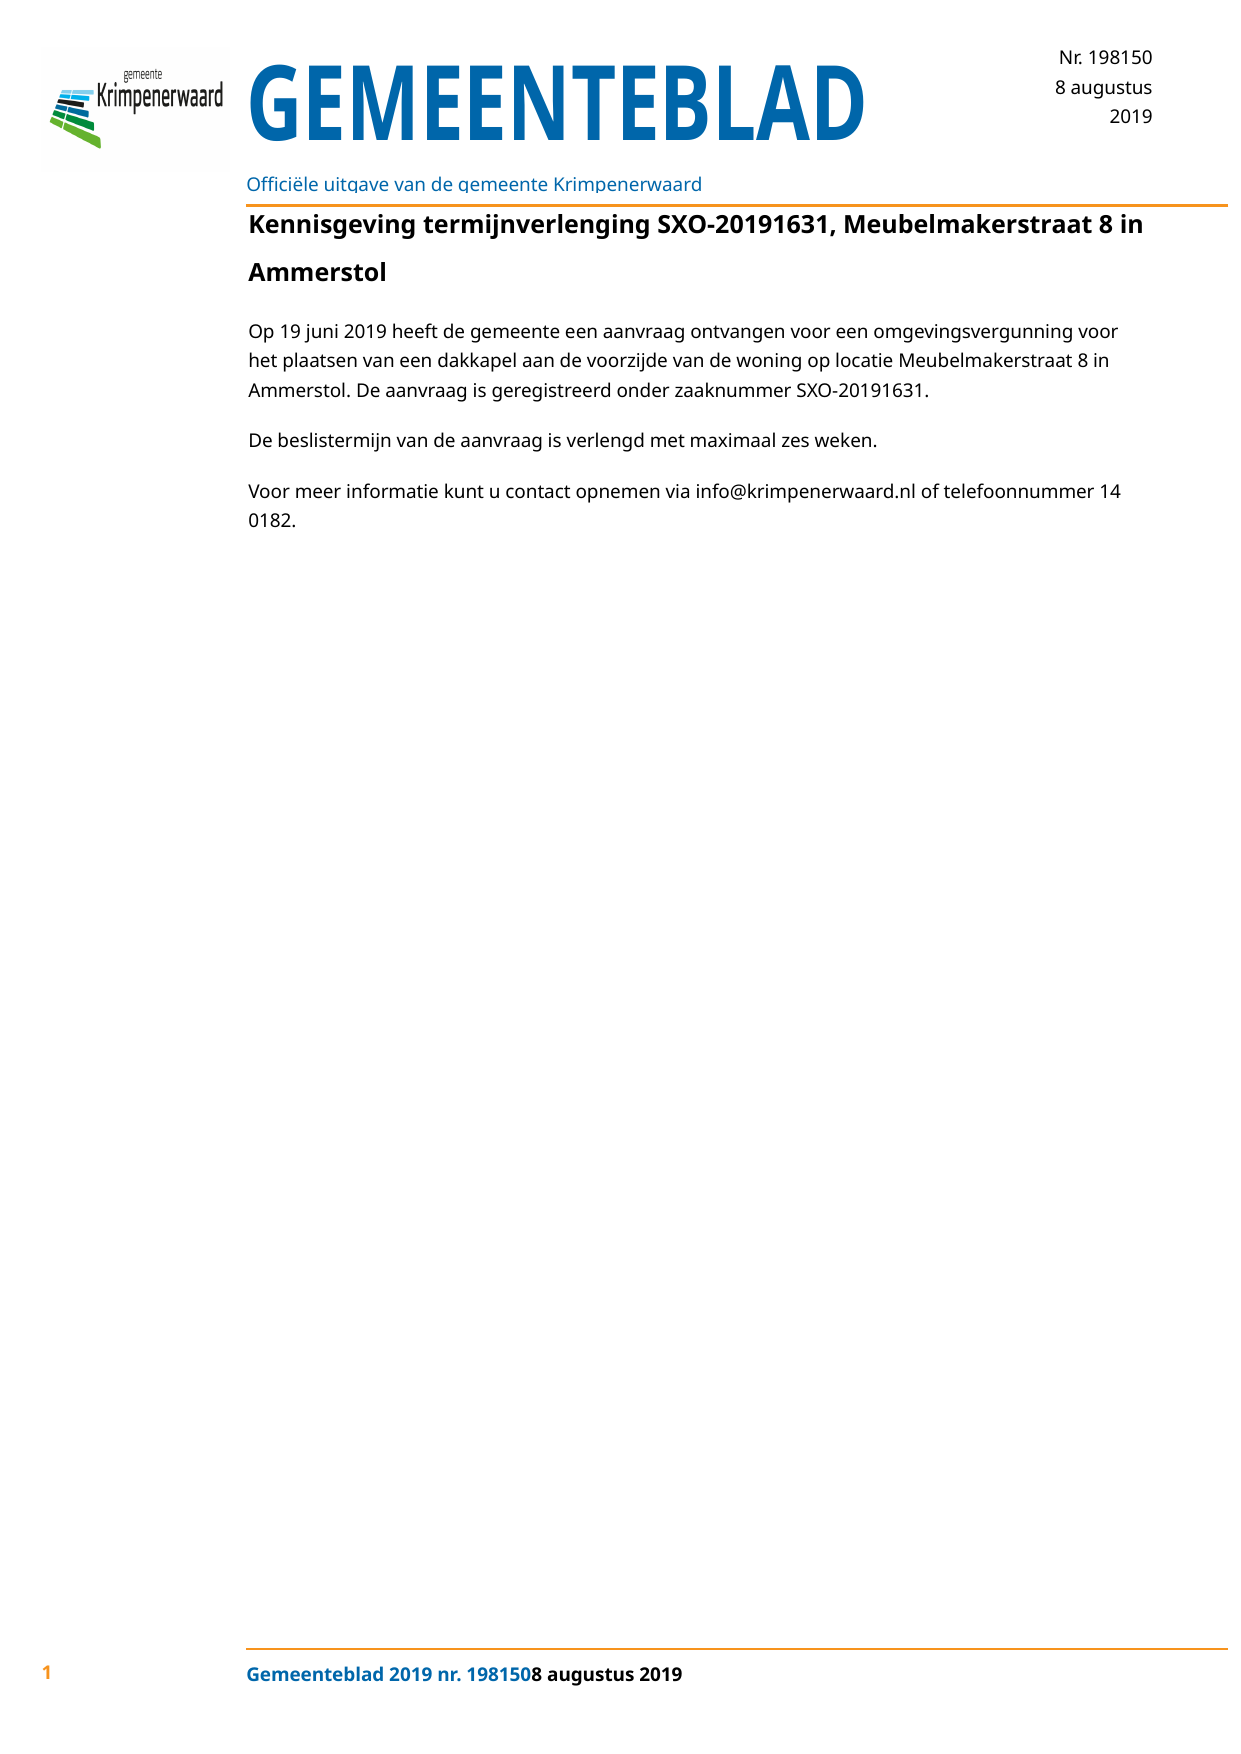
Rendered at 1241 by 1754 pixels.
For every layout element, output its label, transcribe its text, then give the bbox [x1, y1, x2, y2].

picture [41, 47, 231, 172]
text De beslistermijn van de aanvraag is verlengd met maximaal zes weken. [248, 427, 1152, 453]
text Voor meer informatie kunt u contact opnemen via info@krimpenerwaard.nl of telefoonnummer 14 0182. [248, 478, 1152, 533]
text Kennisgeving termijnverlenging SXO-20191631, Meubelmakerstraat 8 in Ammerstol [248, 207, 1152, 288]
text Op 19 juni 2019 heeft de gemeente een aanvraag ontvangen voor een omgevingsvergunning voor het plaatsen van een dakkapel aan de voorzijde van de woning op locatie Meubelmakerstraat 8 in Ammerstol. De aanvraag is geregistreerd onder zaaknummer SXO-20191631. [248, 318, 1152, 403]
